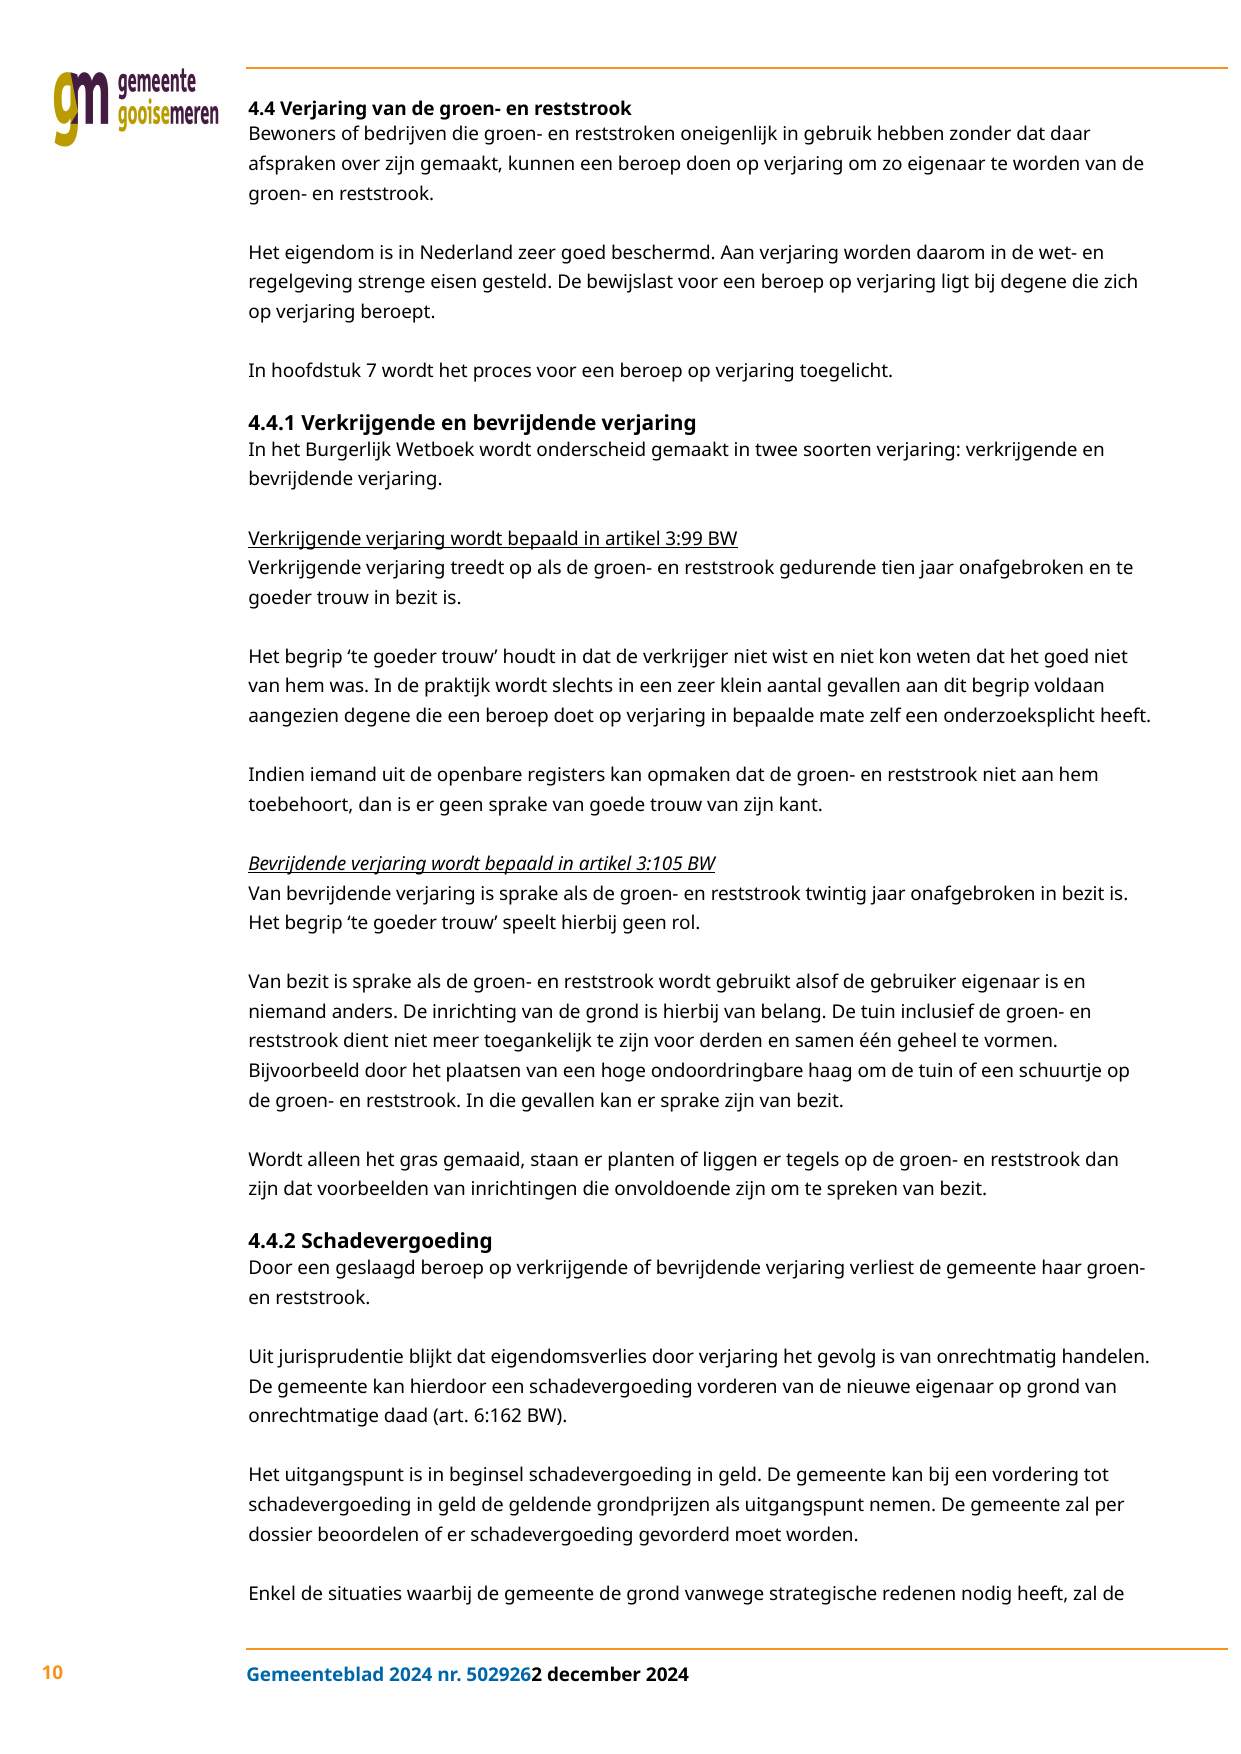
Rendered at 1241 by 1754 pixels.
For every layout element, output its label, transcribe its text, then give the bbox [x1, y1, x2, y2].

text Wordt alleen het gras gemaaid, staan er planten of liggen er tegels op de groen- en reststrook dan zijn dat voorbeelden van inrichtingen die onvoldoende zijn om te spreken van bezit. [248, 1146, 1152, 1201]
text Van bezit is sprake als de groen- en reststrook wordt gebruikt alsof de gebruiker eigenaar is en niemand anders. De inrichting van de grond is hierbij van belang. De tuin inclusief de groen- en reststrook dient niet meer toegankelijk te zijn voor derden en samen één geheel te vormen. Bijvoorbeeld door het plaatsen van een hoge ondoordringbare haag om de tuin of een schuurtje op de groen- en reststrook. In die gevallen kan er sprake zijn van bezit. [248, 968, 1152, 1113]
text Bevrijdende verjaring wordt bepaald in artikel 3:105 BW [248, 850, 1152, 876]
text Indien iemand uit de openbare registers kan opmaken dat de groen- en reststrook niet aan hem toebehoort, dan is er geen sprake van goede trouw van zijn kant. [248, 761, 1152, 817]
text Het eigendom is in Nederland zeer goed beschermd. Aan verjaring worden daarom in de wet- en regelgeving strenge eisen gesteld. De bewijslast voor een beroep op verjaring ligt bij degene die zich op verjaring beroept. [248, 239, 1152, 324]
text Enkel de situaties waarbij de gemeente de grond vanwege strategische redenen nodig heeft, zal de [248, 1580, 1152, 1606]
text 4.4 Verjaring van de groen- en reststrook [248, 95, 1152, 121]
text Het begrip ‘te goeder trouw’ houdt in dat de verkrijger niet wist en niet kon weten dat het goed niet van hem was. In de praktijk wordt slechts in een zeer klein aantal gevallen aan dit begrip voldaan aangezien degene die een beroep doet op verjaring in bepaalde mate zelf een onderzoeksplicht heeft. [248, 643, 1152, 728]
text 4.4.1 Verkrijgende en bevrijdende verjaring [248, 408, 1152, 436]
text In het Burgerlijk Wetboek wordt onderscheid gemaakt in twee soorten verjaring: verkrijgende en bevrijdende verjaring. [248, 436, 1152, 491]
text 4.4.2 Schadevergoeding [248, 1226, 1152, 1254]
text Bewoners of bedrijven die groen- en reststroken oneigenlijk in gebruik hebben zonder dat daar afspraken over zijn gemaakt, kunnen een beroep doen op verjaring om zo eigenaar te worden van de groen- en reststrook. [248, 121, 1152, 205]
text Verkrijgende verjaring wordt bepaald in artikel 3:99 BW [248, 525, 1152, 551]
text Uit jurisprudentie blijkt dat eigendomsverlies door verjaring het gevolg is van onrechtmatig handelen. De gemeente kan hierdoor een schadevergoeding vorderen van de nieuwe eigenaar op grond van onrechtmatige daad (art. 6:162 BW). [248, 1343, 1152, 1428]
text Het uitgangspunt is in beginsel schadevergoeding in geld. De gemeente kan bij een vordering tot schadevergoeding in geld de geldende grondprijzen als uitgangspunt nemen. De gemeente zal per dossier beoordelen of er schadevergoeding gevorderd moet worden. [248, 1462, 1152, 1546]
text Van bevrijdende verjaring is sprake als de groen- en reststrook twintig jaar onafgebroken in bezit is. Het begrip ‘te goeder trouw’ speelt hierbij geen rol. [248, 880, 1152, 935]
text In hoofdstuk 7 wordt het proces voor een beroep op verjaring toegelicht. [248, 357, 1152, 383]
text Door een geslaagd beroep op verkrijgende of bevrijdende verjaring verliest de gemeente haar groen- en reststrook. [248, 1254, 1152, 1310]
picture [41, 47, 231, 172]
text Verkrijgende verjaring treedt op als de groen- en reststrook gedurende tien jaar onafgebroken en te goeder trouw in bezit is. [248, 554, 1152, 610]
